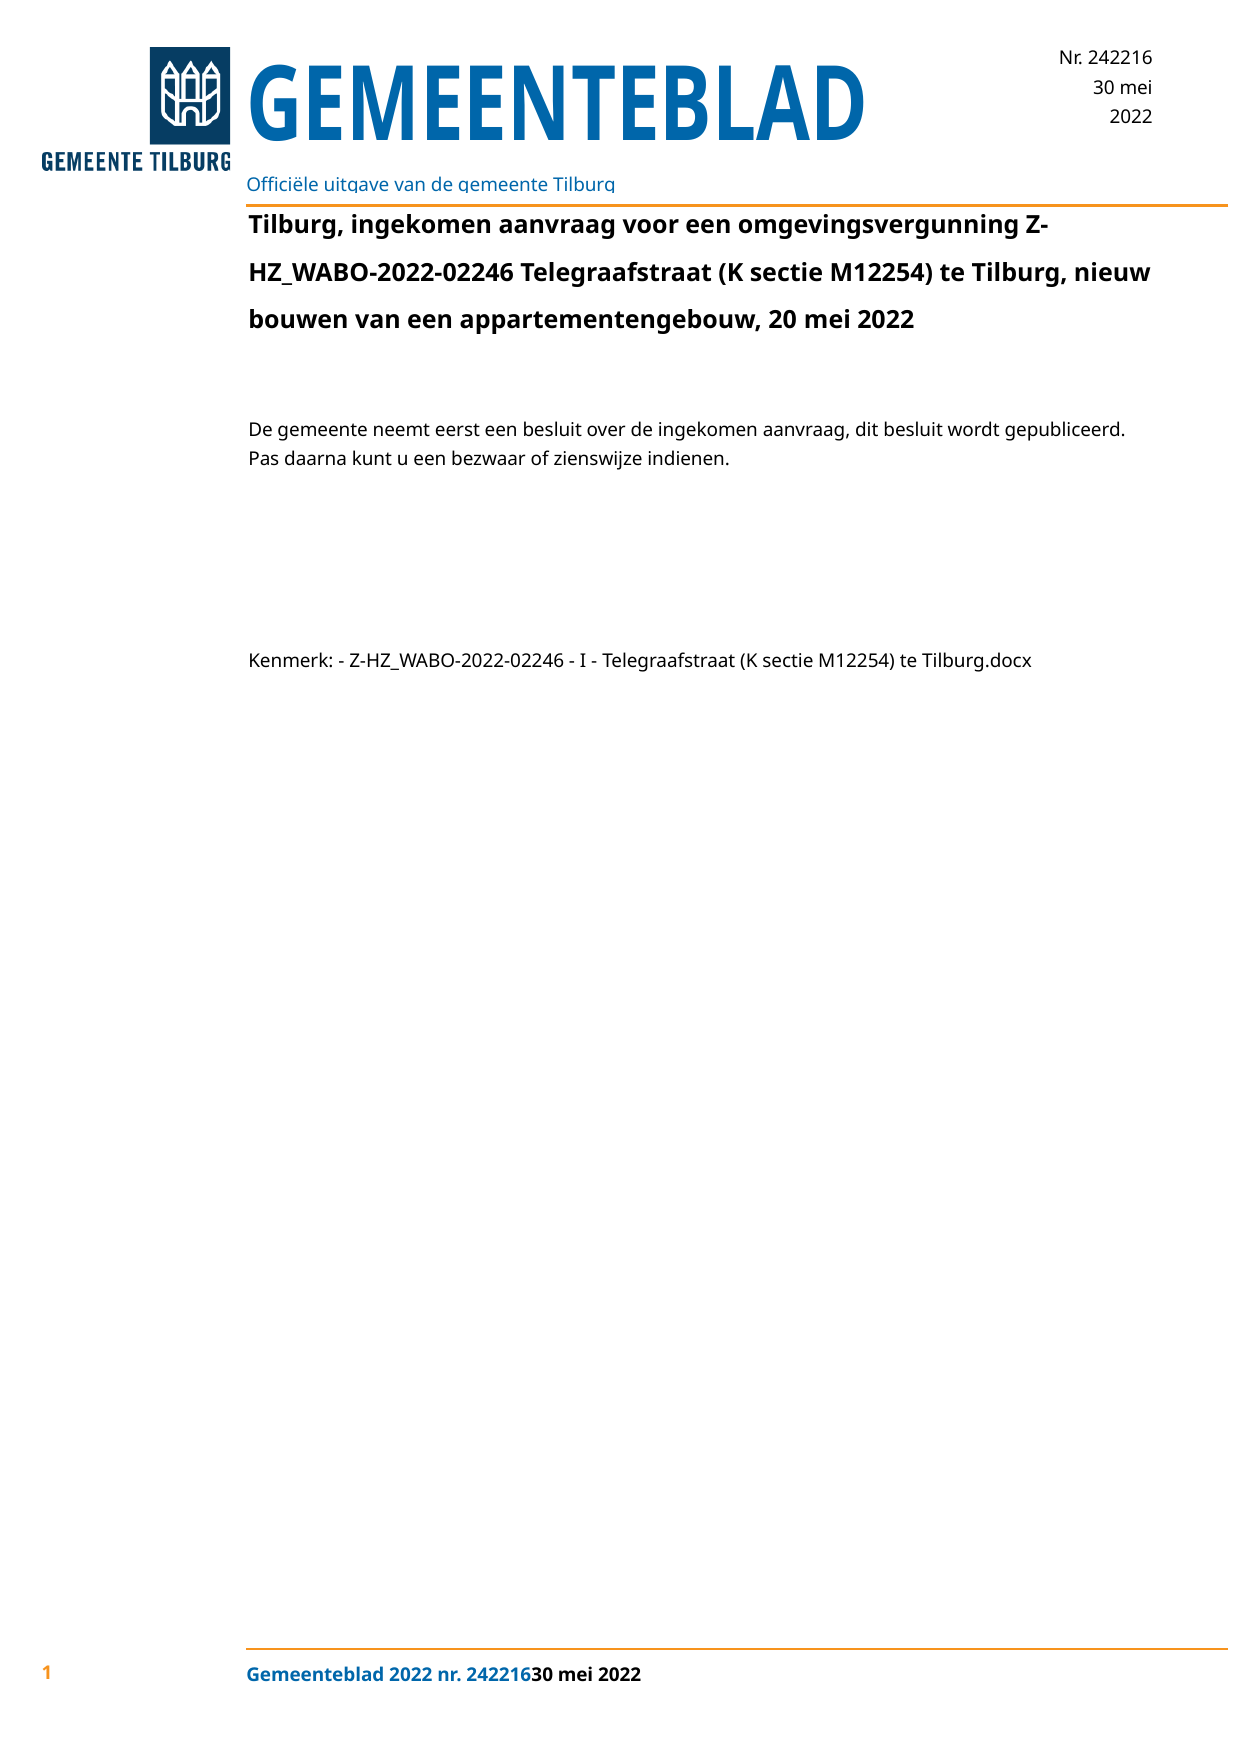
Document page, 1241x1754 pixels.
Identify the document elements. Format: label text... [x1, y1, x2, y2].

text Tilburg, ingekomen aanvraag voor een omgevingsvergunning Z-HZ_WABO-2022-02246 Telegraafstraat (K sectie M12254) te Tilburg, nieuw bouwen van een appartementengebouw, 20 mei 2022 [248, 207, 1152, 336]
text Kenmerk: - Z-HZ_WABO-2022-02246 - I - Telegraafstraat (K sectie M12254) te Tilburg.docx [248, 647, 1152, 673]
picture [41, 47, 231, 172]
text De gemeente neemt eerst een besluit over de ingekomen aanvraag, dit besluit wordt gepubliceerd. Pas daarna kunt u een bezwaar of zienswijze indienen. [248, 416, 1152, 471]
